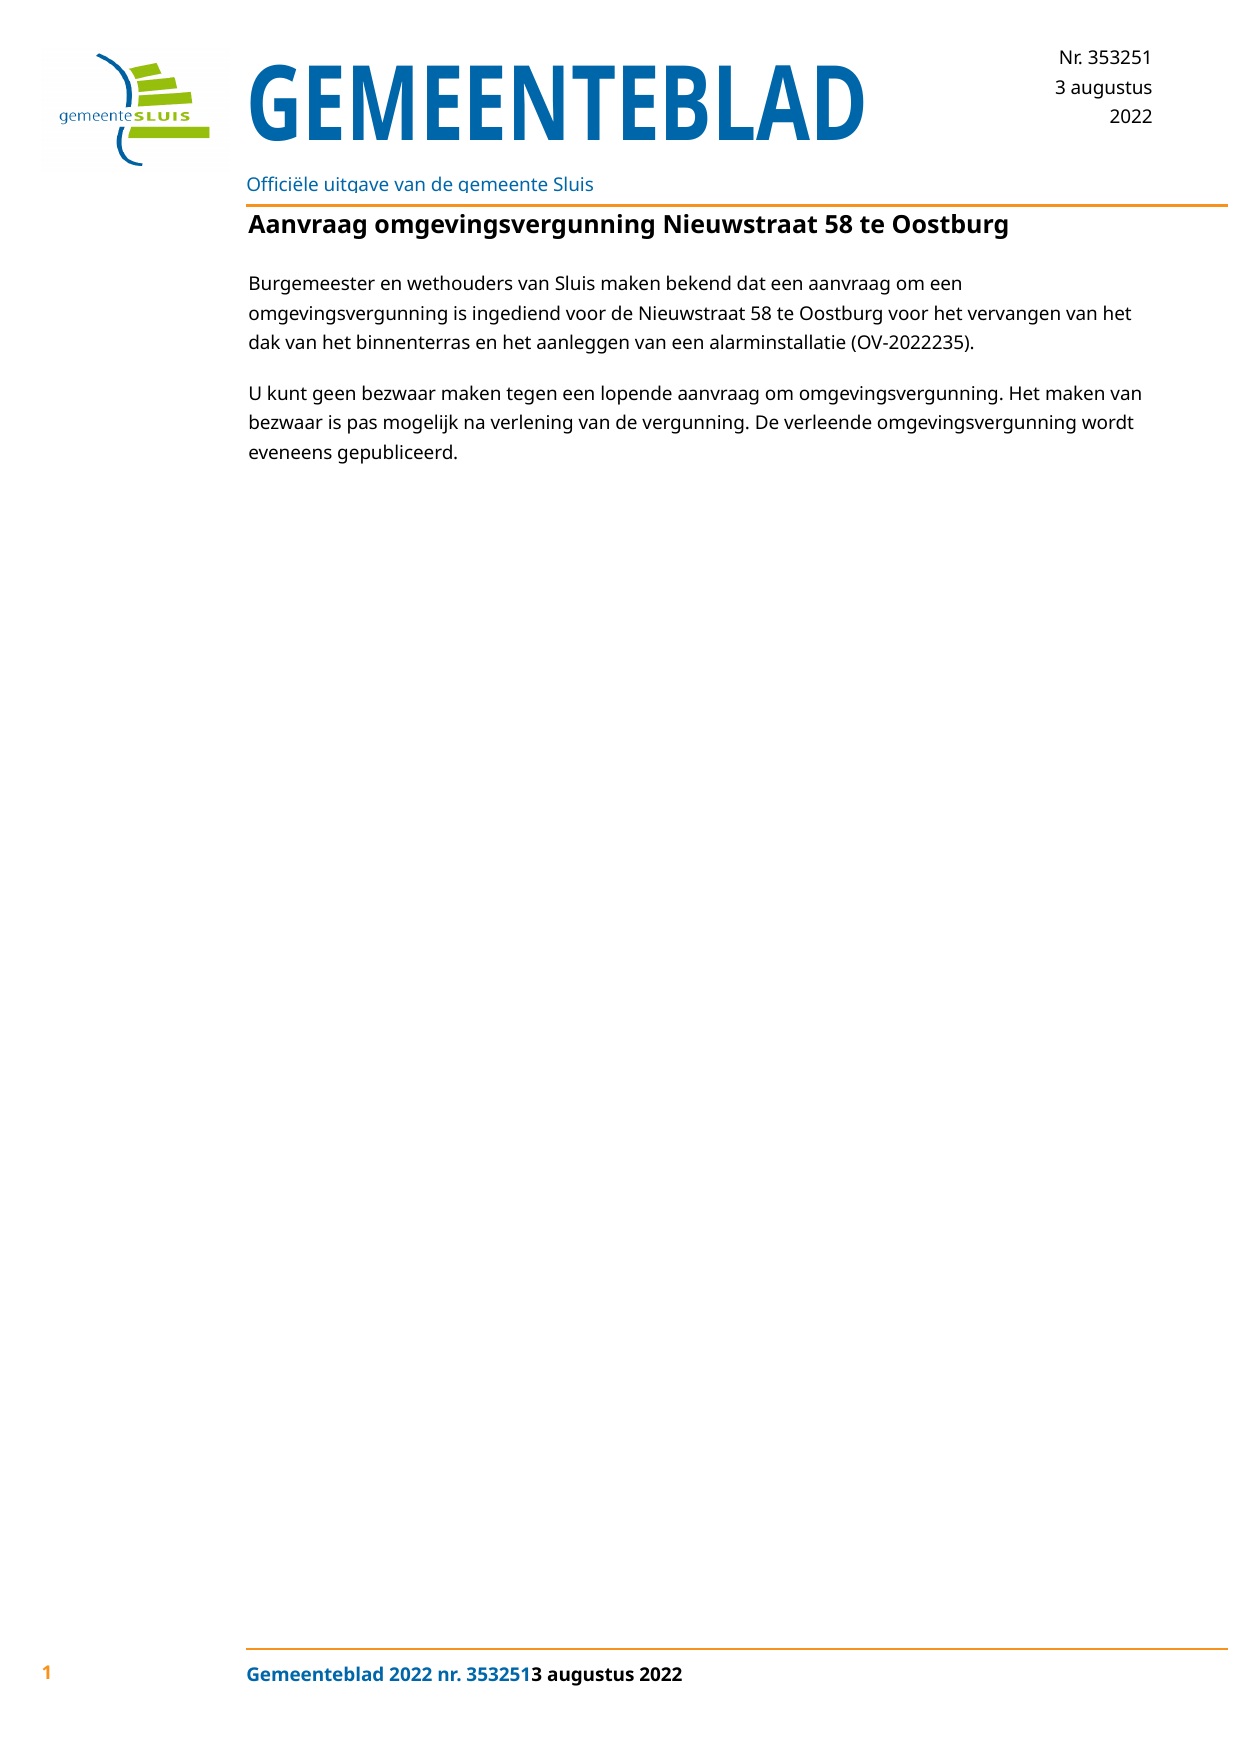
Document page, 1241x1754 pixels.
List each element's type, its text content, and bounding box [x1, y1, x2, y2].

text Burgemeester en wethouders van Sluis maken bekend dat een aanvraag om een omgevingsvergunning is ingediend voor de Nieuwstraat 58 te Oostburg voor het vervangen van het dak van het binnenterras en het aanleggen van een alarminstallatie (OV-2022235). [248, 270, 1152, 355]
picture [41, 47, 231, 172]
text U kunt geen bezwaar maken tegen een lopende aanvraag om omgevingsvergunning. Het maken van bezwaar is pas mogelijk na verlening van de vergunning. De verleende omgevingsvergunning wordt eveneens gepubliceerd. [248, 380, 1152, 465]
text Aanvraag omgevingsvergunning Nieuwstraat 58 te Oostburg [248, 207, 1152, 241]
